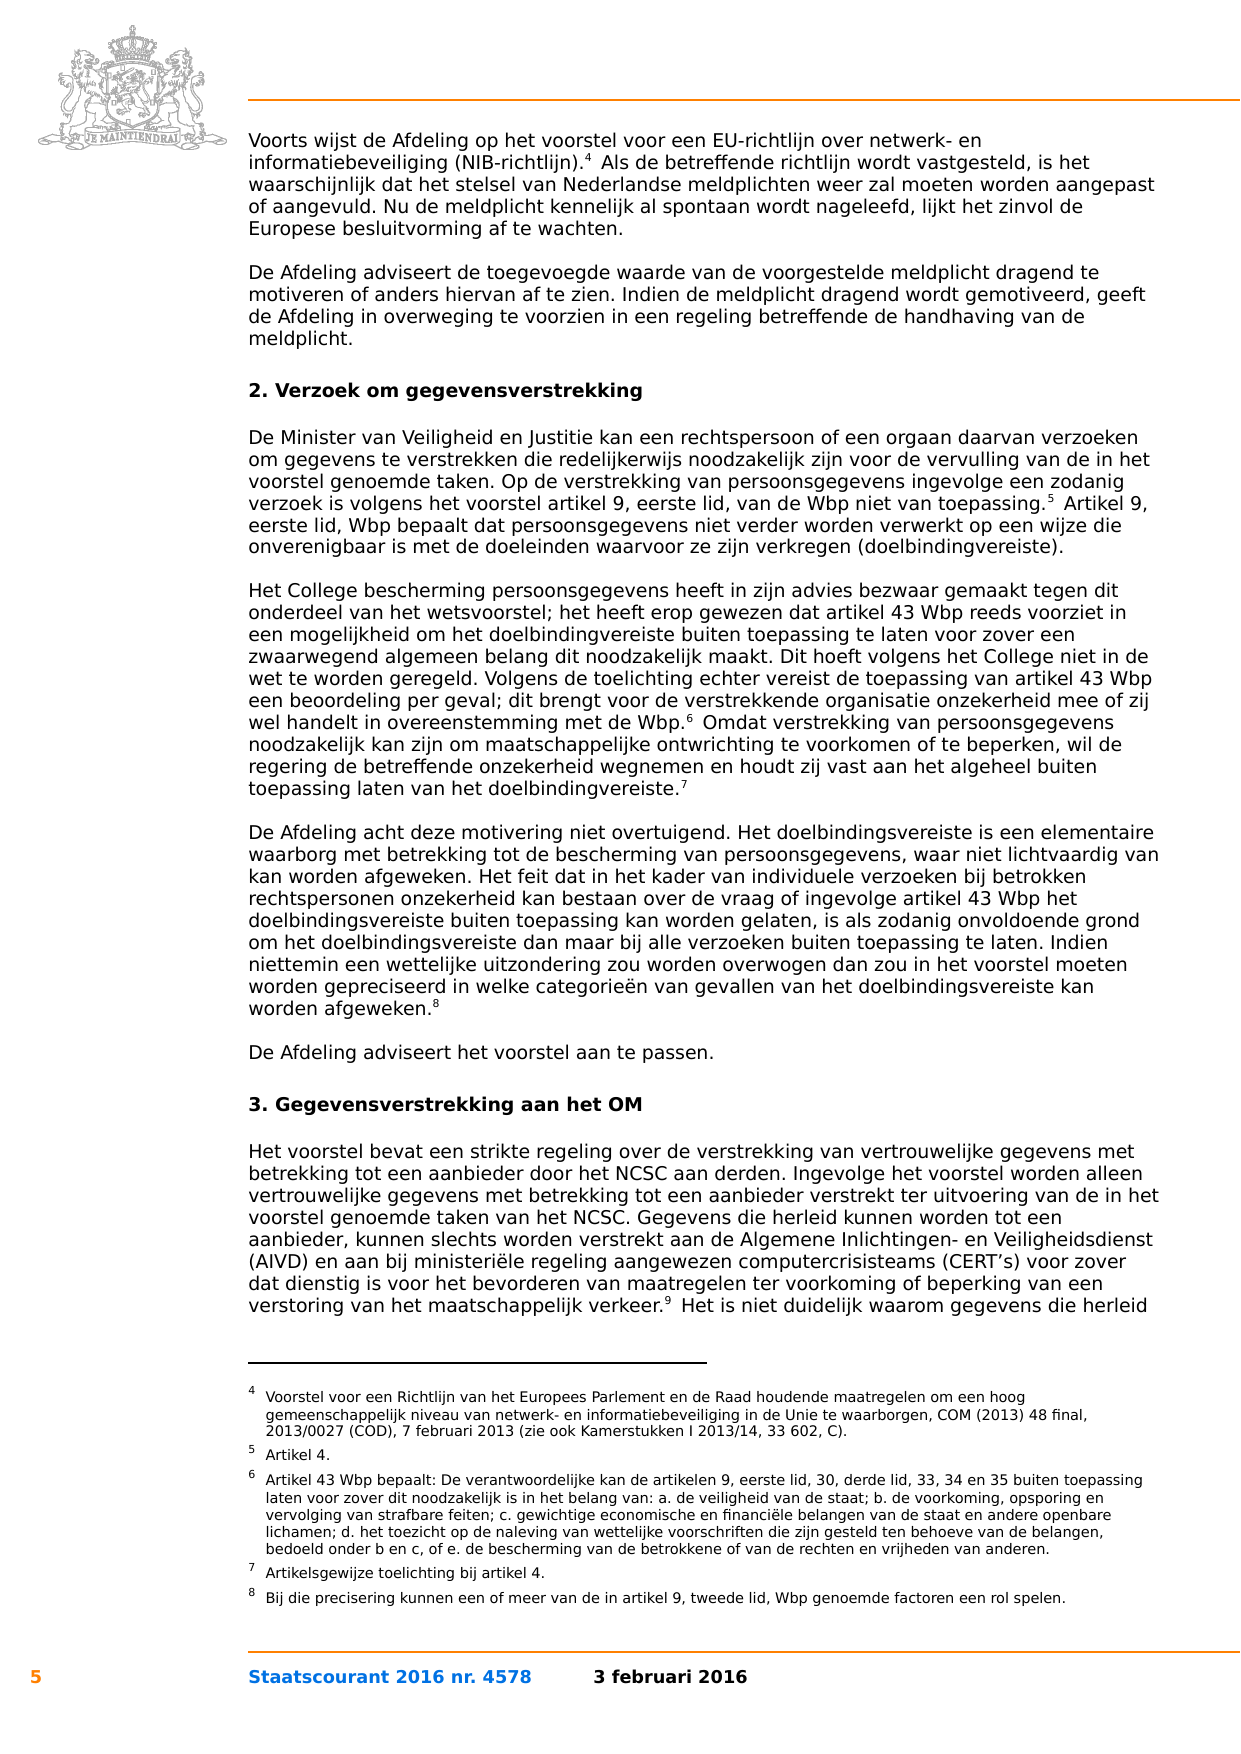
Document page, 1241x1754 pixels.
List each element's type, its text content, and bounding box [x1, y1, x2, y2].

text De Afdeling acht deze motivering niet overtuigend. Het doelbindingsvereiste is een elementaire waarborg met betrekking tot de bescherming van persoonsgegevens, waar niet lichtvaardig van kan worden afgeweken. Het feit dat in het kader van individuele verzoeken bij betrokken rechtspersonen onzekerheid kan bestaan over de vraag of ingevolge artikel 43 Wbp het doelbindingsvereiste buiten toepassing kan worden gelaten, is als zodanig onvoldoende grond om het doelbindingsvereiste dan maar bij alle verzoeken buiten toepassing te laten. Indien niettemin een wettelijke uitzondering zou worden overwogen dan zou in het voorstel moeten worden gepreciseerd in welke categorieën van gevallen van het doelbindingsvereiste kan worden afgeweken. [248, 822, 1163, 1020]
text De Afdeling adviseert het voorstel aan te passen. [248, 1042, 1163, 1064]
subtitle 2. Verzoek om gegevensverstrekking [248, 379, 1163, 402]
text Voorts wijst de Afdeling op het voorstel voor een EU-richtlijn over netwerk- en informatiebeveiliging (NIB-richtlijn). Als de betreffende richtlijn wordt vastgesteld, is het waarschijnlijk dat het stelsel van Nederlandse meldplichten weer zal moeten worden aangepast of aangevuld. Nu de meldplicht kennelijk al spontaan wordt nageleefd, lijkt het zinvol de Europese besluitvorming af te wachten. [248, 130, 1163, 240]
text Artikel 4. [248, 1443, 1163, 1465]
text Artikelsgewijze toelichting bij artikel 4. [248, 1561, 1163, 1583]
text Bij die precisering kunnen een of meer van de in artikel 9, tweede lid, Wbp genoemde factoren een rol spelen. [248, 1586, 1163, 1608]
subtitle 3. Gegevensverstrekking aan het OM [248, 1094, 1163, 1116]
text De Afdeling adviseert de toegevoegde waarde van de voorgestelde meldplicht dragend te motiveren of anders hiervan af te zien. Indien de meldplicht dragend wordt gemotiveerd, geeft de Afdeling in overweging te voorzien in een regeling betreffende de handhaving van de meldplicht. [248, 262, 1163, 349]
picture [38, 25, 227, 150]
text Het voorstel bevat een strikte regeling over de verstrekking van vertrouwelijke gegevens met betrekking tot een aanbieder door het NCSC aan derden. Ingevolge het voorstel worden alleen vertrouwelijke gegevens met betrekking tot een aanbieder verstrekt ter uitvoering van de in het voorstel genoemde taken van het NCSC. Gegevens die herleid kunnen worden tot een aanbieder, kunnen slechts worden verstrekt aan de Algemene Inlichtingen- en Veiligheidsdienst (AIVD) en aan bij ministeriële regeling aangewezen computercrisisteams (CERT’s) voor zover dat dienstig is voor het bevorderen van maatregelen ter voorkoming of beperking van een verstoring van het maatschappelijk verkeer. Het is niet duidelijk waarom gegevens die herleid [248, 1141, 1163, 1316]
text Het College bescherming persoonsgegevens heeft in zijn advies bezwaar gemaakt tegen dit onderdeel van het wetsvoorstel; het heeft erop gewezen dat artikel 43 Wbp reeds voorziet in een mogelijkheid om het doelbindingvereiste buiten toepassing te laten voor zover een zwaarwegend algemeen belang dit noodzakelijk maakt. Dit hoeft volgens het College niet in de wet te worden geregeld. Volgens de toelichting echter vereist de toepassing van artikel 43 Wbp een beoordeling per geval; dit brengt voor de verstrekkende organisatie onzekerheid mee of zij wel handelt in overeenstemming met de Wbp. Omdat verstrekking van persoonsgegevens noodzakelijk kan zijn om maatschappelijke ontwrichting te voorkomen of te beperken, wil de regering de betreffende onzekerheid wegnemen en houdt zij vast aan het algeheel buiten toepassing laten van het doelbindingvereiste. [248, 580, 1163, 800]
text Artikel 43 Wbp bepaalt: De verantwoordelijke kan de artikelen 9, eerste lid, 30, derde lid, 33, 34 en 35 buiten toepassing laten voor zover dit noodzakelijk is in het belang van: a. de veiligheid van de staat; b. de voorkoming, opsporing en vervolging van strafbare feiten; c. gewichtige economische en financiële belangen van de staat en andere openbare lichamen; d. het toezicht op de naleving van wettelijke voorschriften die zijn gesteld ten behoeve van de belangen, bedoeld onder b en c, of e. de bescherming van de betrokkene of van de rechten en vrijheden van anderen. [248, 1468, 1163, 1558]
text De Minister van Veiligheid en Justitie kan een rechtspersoon of een orgaan daarvan verzoeken om gegevens te verstrekken die redelijkerwijs noodzakelijk zijn voor de vervulling van de in het voorstel genoemde taken. Op de verstrekking van persoonsgegevens ingevolge een zodanig verzoek is volgens het voorstel artikel 9, eerste lid, van de Wbp niet van toepassing. Artikel 9, eerste lid, Wbp bepaalt dat persoonsgegevens niet verder worden verwerkt op een wijze die onverenigbaar is met de doeleinden waarvoor ze zijn verkregen (doelbindingvereiste). [248, 427, 1163, 558]
text Voorstel voor een Richtlijn van het Europees Parlement en de Raad houdende maatregelen om een hoog gemeenschappelijk niveau van netwerk- en informatiebeveiliging in de Unie te waarborgen, COM (2013) 48 final, 2013/0027 (COD), 7 februari 2013 (zie ook Kamerstukken I 2013/14, 33 602, C). [248, 1384, 1163, 1440]
